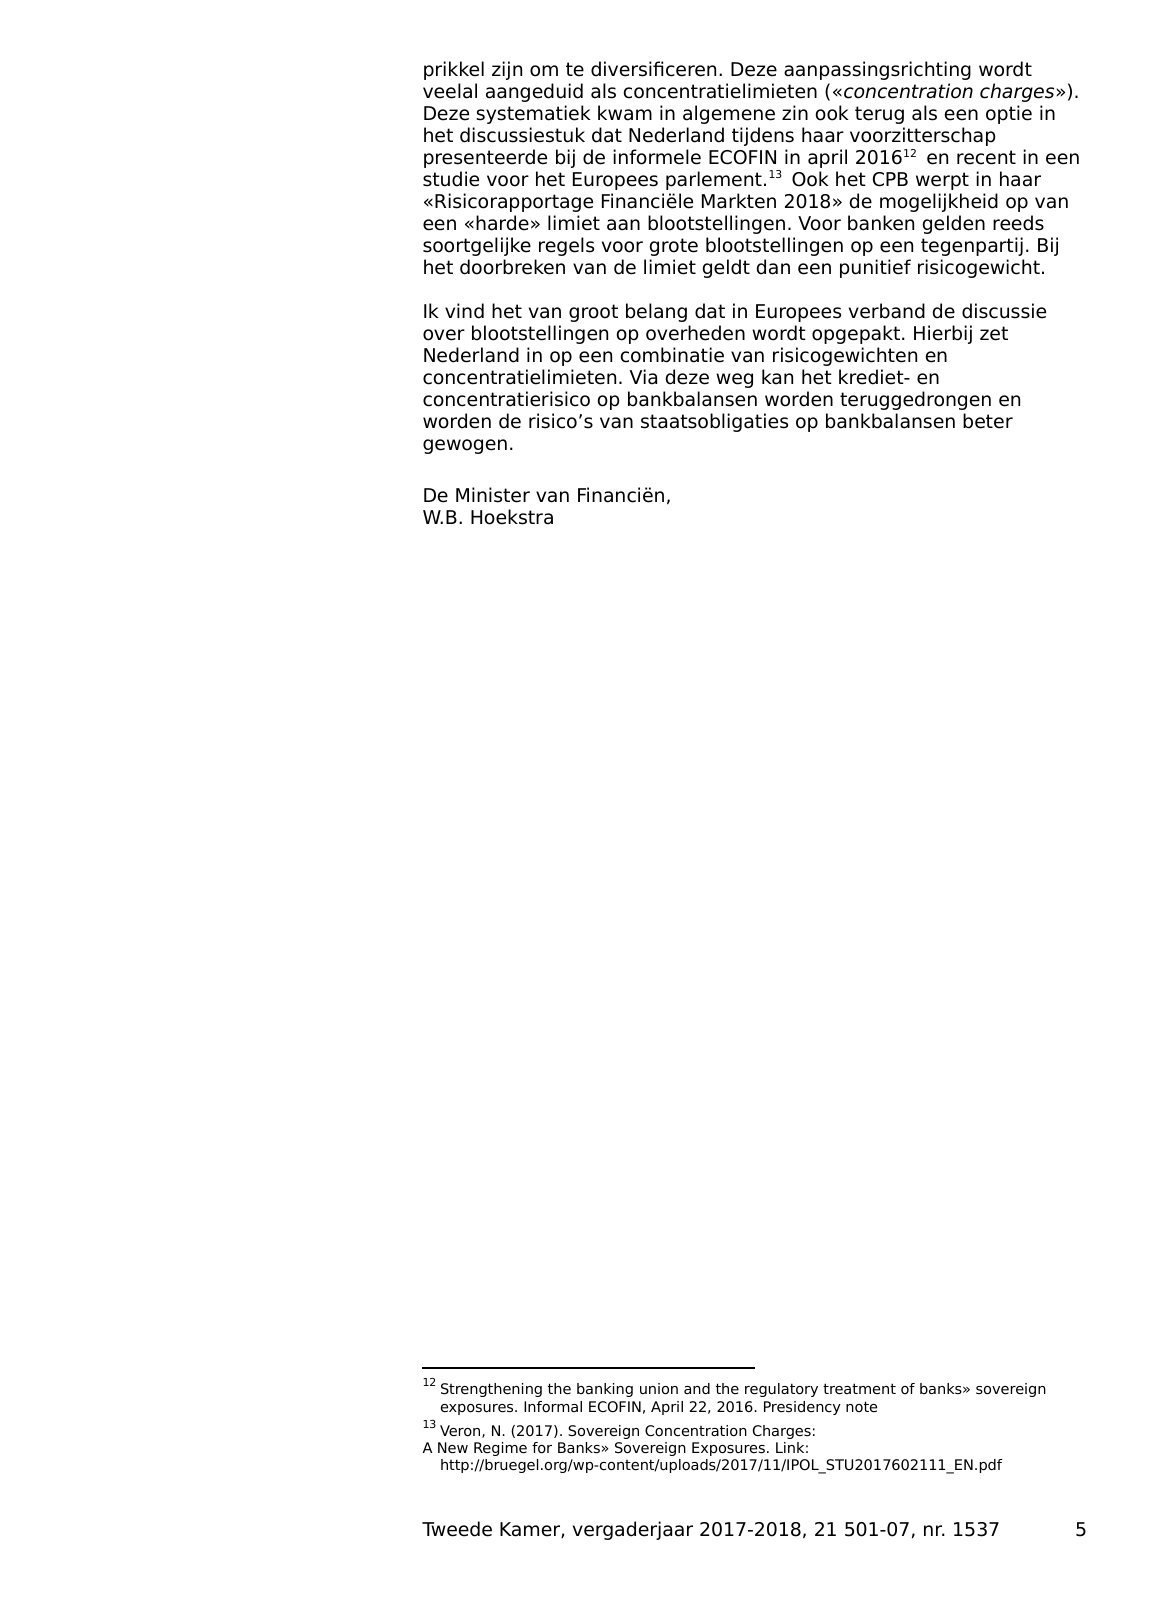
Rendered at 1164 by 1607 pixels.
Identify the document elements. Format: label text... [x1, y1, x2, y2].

text A New Regime for Banks» Sovereign Exposures. Link: http://bruegel.org/wp-content/uploads/2017/11/IPOL_STU2017602111_EN.pdf [422, 1441, 1087, 1474]
text De Minister van Financiën, W.B. Hoekstra [422, 485, 1087, 529]
text prikkel zijn om te diversificeren. Deze aanpassingsrichting wordt veelal aangeduid als concentratielimieten («concentration charges»). Deze systematiek kwam in algemene zin ook terug als een optie in het discussiestuk dat Nederland tijdens haar voorzitterschap presenteerde bij de informele ECOFIN in april 2016 en recent in een studie voor het Europees parlement. Ook het CPB werpt in haar «Risicorapportage Financiële Markten 2018» de mogelijkheid op van een «harde» limiet aan blootstellingen. Voor banken gelden reeds soortgelijke regels voor grote blootstellingen op een tegenpartij. Bij het doorbreken van de limiet geldt dan een punitief risicogewicht. [422, 59, 1087, 279]
text Strengthening the banking union and the regulatory treatment of banks» sovereign exposures. Informal ECOFIN, April 22, 2016. Presidency note [422, 1377, 1087, 1416]
text Veron, N. (2017). Sovereign Concentration Charges: [422, 1418, 1087, 1441]
text Ik vind het van groot belang dat in Europees verband de discussie over blootstellingen op overheden wordt opgepakt. Hierbij zet Nederland in op een combinatie van risicogewichten en concentratielimieten. Via deze weg kan het krediet- en concentratierisico op bankbalansen worden teruggedrongen en worden de risico’s van staatsobligaties op bankbalansen beter gewogen. [422, 301, 1087, 455]
